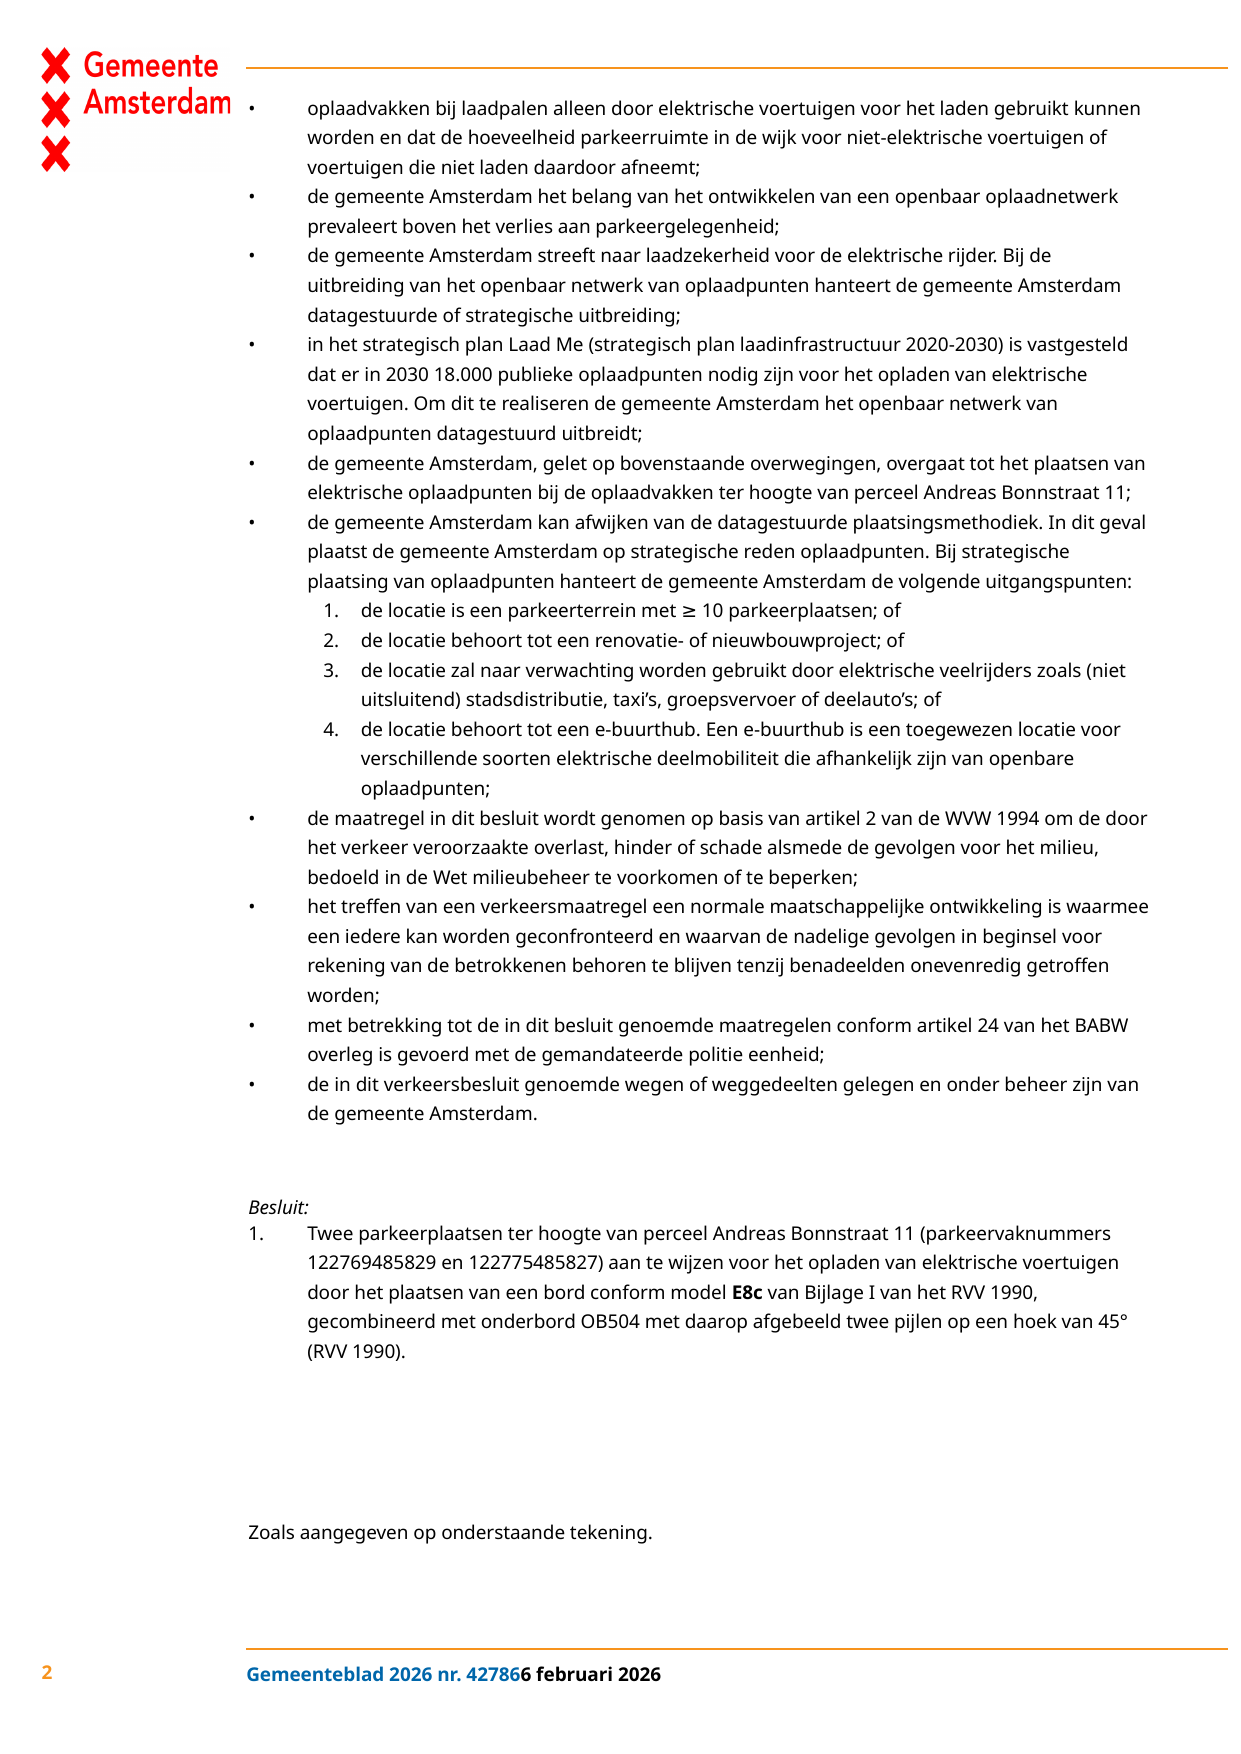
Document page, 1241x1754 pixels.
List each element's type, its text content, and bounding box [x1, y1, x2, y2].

list de locatie is een parkeerterrein met ≥ 10 parkeerplaatsen; of [323, 598, 1152, 623]
list de maatregel in dit besluit wordt genomen op basis van artikel 2 van de WVW 1994 om de door het verkeer veroorzaakte overlast, hinder of schade alsmede de gevolgen voor het milieu, bedoeld in de Wet milieubeheer te voorkomen of te beperken; [248, 805, 1152, 890]
text Zoals aangegeven op onderstaande tekening. [248, 1519, 1152, 1545]
list de locatie zal naar verwachting worden gebruikt door elektrische veelrijders zoals (niet uitsluitend) stadsdistributie, taxi’s, groepsvervoer of deelauto’s; of [323, 657, 1152, 712]
picture [41, 47, 231, 172]
list met betrekking tot de in dit besluit genoemde maatregelen conform artikel 24 van het BABW overleg is gevoerd met de gemandateerde politie eenheid; [248, 1012, 1152, 1067]
list de locatie behoort tot een renovatie- of nieuwbouwproject; of [323, 627, 1152, 653]
list de gemeente Amsterdam het belang van het ontwikkelen van een openbaar oplaadnetwerk prevaleert boven het verlies aan parkeergelegenheid; [248, 183, 1152, 239]
list de gemeente Amsterdam kan afwijken van de datagestuurde plaatsingsmethodiek. In dit geval plaatst de gemeente Amsterdam op strategische reden oplaadpunten. Bij strategische plaatsing van oplaadpunten hanteert de gemeente Amsterdam de volgende uitgangspunten: [248, 509, 1152, 594]
list de gemeente Amsterdam, gelet op bovenstaande overwegingen, overgaat tot het plaatsen van elektrische oplaadpunten bij de oplaadvakken ter hoogte van perceel Andreas Bonnstraat 11; [248, 450, 1152, 505]
list Twee parkeerplaatsen ter hoogte van perceel Andreas Bonnstraat 11 (parkeervaknummers 122769485829 en 122775485827) aan te wijzen voor het opladen van elektrische voertuigen door het plaatsen van een bord conform model E8c van Bijlage I van het RVV 1990, gecombineerd met onderbord OB504 met daarop afgebeeld twee pijlen op een hoek van 45° (RVV 1990). [248, 1220, 1152, 1364]
list in het strategisch plan Laad Me (strategisch plan laadinfrastructuur 2020-2030) is vastgesteld dat er in 2030 18.000 publieke oplaadpunten nodig zijn voor het opladen van elektrische voertuigen. Om dit te realiseren de gemeente Amsterdam het openbaar netwerk van oplaadpunten datagestuurd uitbreidt; [248, 331, 1152, 446]
list de locatie behoort tot een e-buurthub. Een e-buurthub is een toegewezen locatie voor verschillende soorten elektrische deelmobiliteit die afhankelijk zijn van openbare oplaadpunten; [323, 716, 1152, 801]
list de in dit verkeersbesluit genoemde wegen of weggedeelten gelegen en onder beheer zijn van de gemeente Amsterdam. [248, 1071, 1152, 1126]
text Besluit: [248, 1194, 1152, 1220]
list de gemeente Amsterdam streeft naar laadzekerheid voor de elektrische rijder. Bij de uitbreiding van het openbaar netwerk van oplaadpunten hanteert de gemeente Amsterdam datagestuurde of strategische uitbreiding; [248, 243, 1152, 328]
list oplaadvakken bij laadpalen alleen door elektrische voertuigen voor het laden gebruikt kunnen worden en dat de hoeveelheid parkeerruimte in de wijk voor niet-elektrische voertuigen of voertuigen die niet laden daardoor afneemt; [248, 95, 1152, 180]
list het treffen van een verkeersmaatregel een normale maatschappelijke ontwikkeling is waarmee een iedere kan worden geconfronteerd en waarvan de nadelige gevolgen in beginsel voor rekening van de betrokkenen behoren te blijven tenzij benadeelden onevenredig getroffen worden; [248, 893, 1152, 1008]
